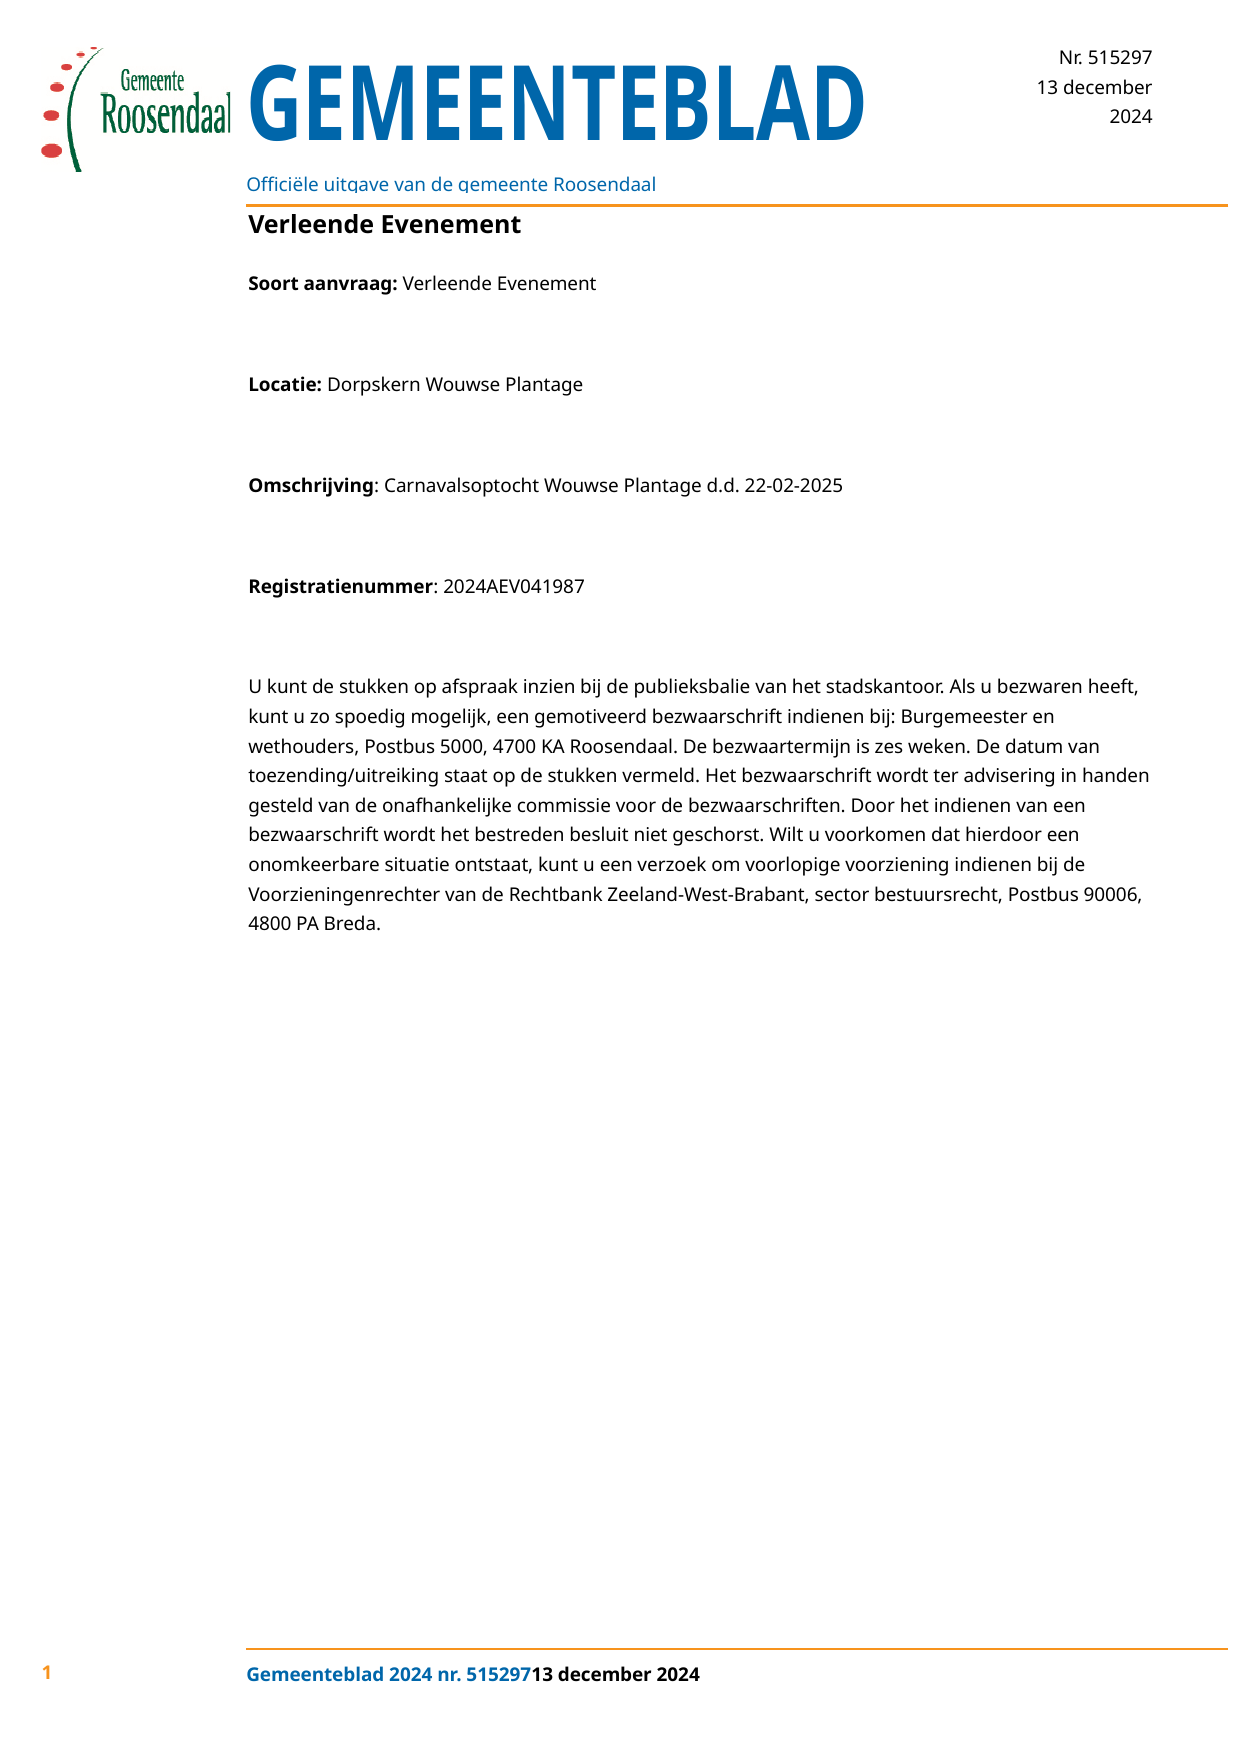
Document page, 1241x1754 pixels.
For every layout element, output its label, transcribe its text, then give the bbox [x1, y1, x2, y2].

text Omschrijving: Carnavalsoptocht Wouwse Plantage d.d. 22-02-2025 [248, 472, 1152, 498]
text Registratienummer: 2024AEV041987 [248, 573, 1152, 598]
text Soort aanvraag: Verleende Evenement [248, 270, 1152, 296]
picture [41, 47, 231, 172]
text Verleende Evenement [248, 207, 1152, 241]
text Locatie: Dorpskern Wouwse Plantage [248, 371, 1152, 397]
text U kunt de stukken op afspraak inzien bij de publieksbalie van het stadskantoor. Als u bezwaren heeft, kunt u zo spoedig mogelijk, een gemotiveerd bezwaarschrift indienen bij: Burgemeester en wethouders, Postbus 5000, 4700 KA Roosendaal. De bezwaartermijn is zes weken. De datum van toezending/uitreiking staat op de stukken vermeld. Het bezwaarschrift wordt ter advisering in handen gesteld van de onafhankelijke commissie voor de bezwaarschriften. Door het indienen van een bezwaarschrift wordt het bestreden besluit niet geschorst. Wilt u voorkomen dat hierdoor een onomkeerbare situatie ontstaat, kunt u een verzoek om voorlopige voorziening indienen bij de Voorzieningenrechter van de Rechtbank Zeeland-West-Brabant, sector bestuursrecht, Postbus 90006, 4800 PA Breda. [248, 674, 1152, 936]
